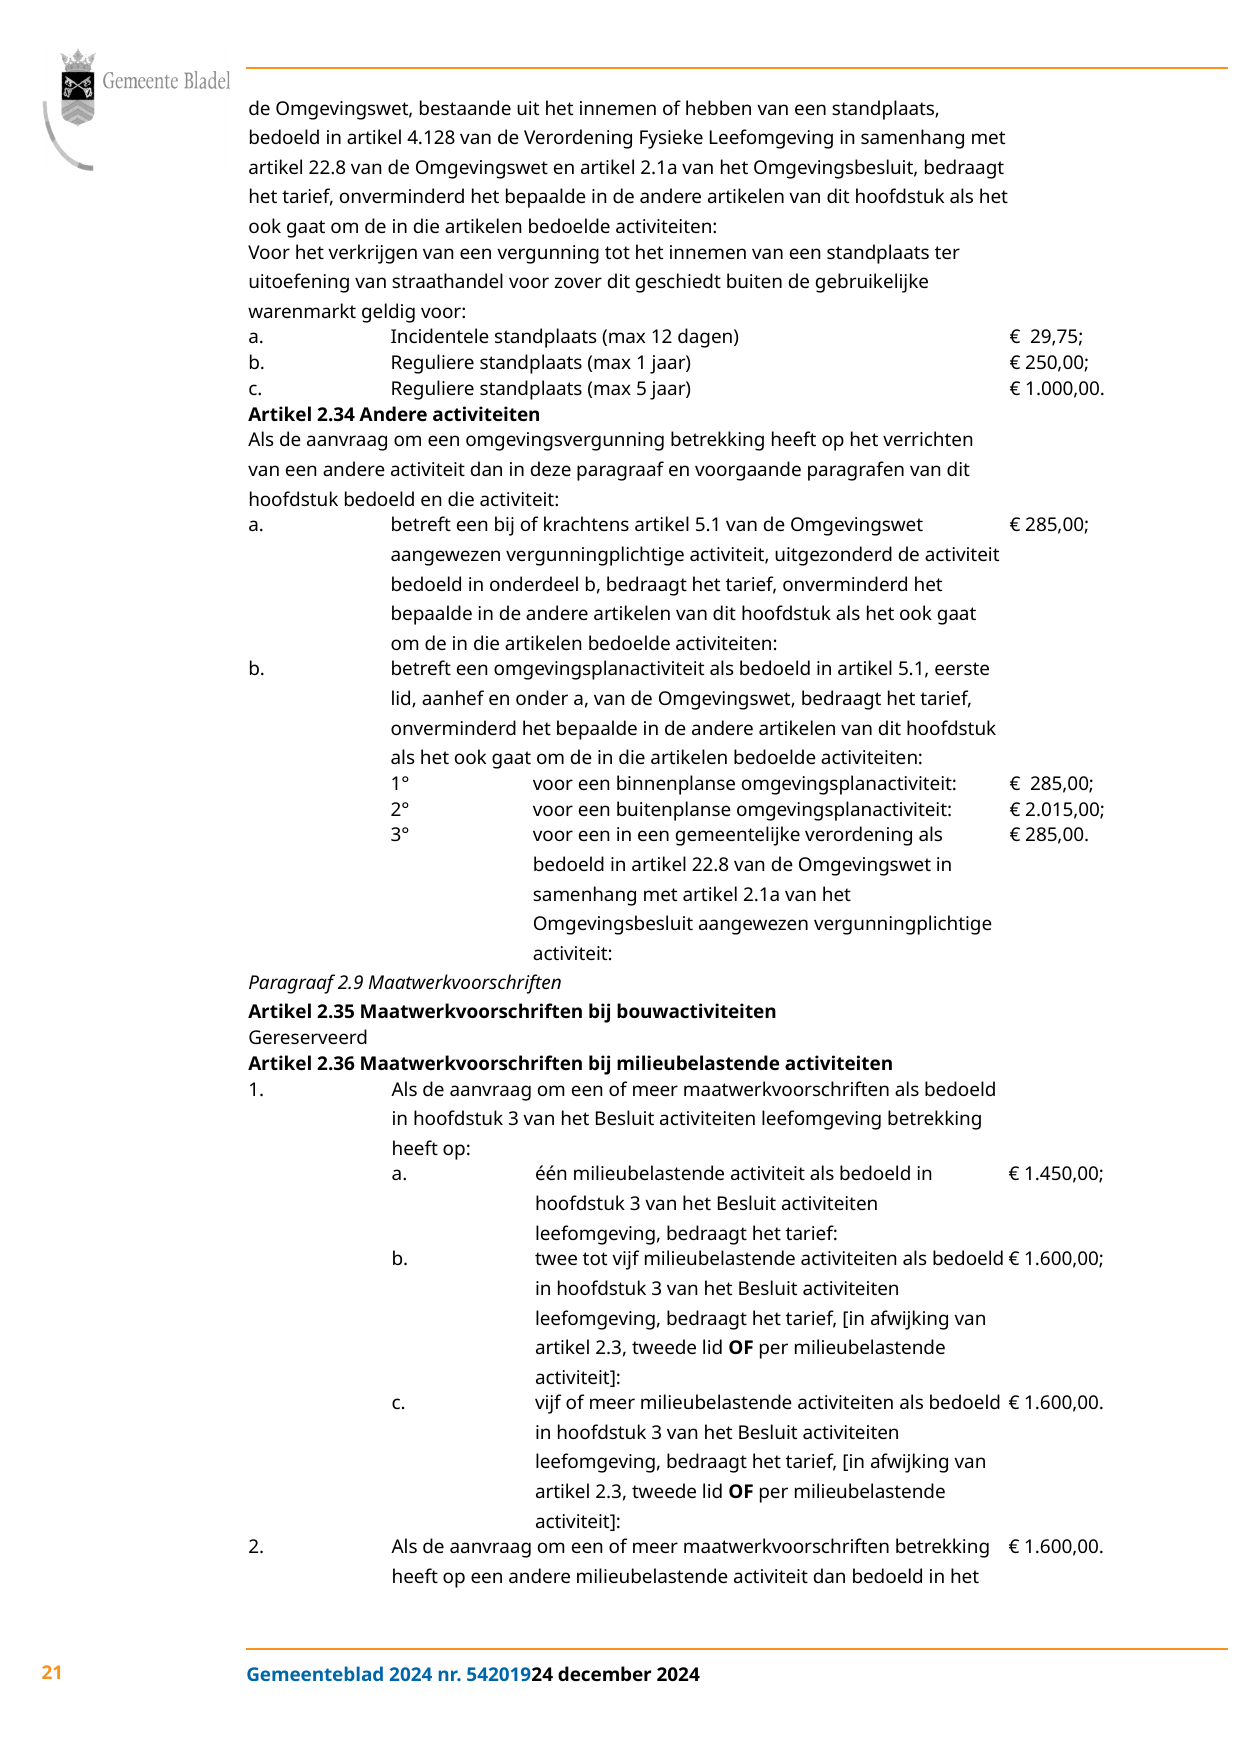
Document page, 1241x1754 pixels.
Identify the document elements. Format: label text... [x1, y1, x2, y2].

table_cell Artikel 2.34 Andere activiteiten [248, 401, 1009, 427]
table_cell [1008, 1050, 1152, 1076]
table_cell [248, 822, 390, 966]
table_cell € 1.600,00; [1008, 1246, 1152, 1389]
table_cell 3° [390, 822, 533, 966]
table_cell twee tot vijf milieubelastende activiteiten als bedoeld in hoofdstuk 3 van het Besluit activiteiten leefomgeving, bedraagt het tarief, [in afwijking van artikel 2.3, tweede lid OF per milieubelastende activiteit]: [535, 1246, 1008, 1389]
picture [41, 47, 231, 172]
table_cell a. [391, 1161, 535, 1246]
table_cell € 285,00; [1009, 512, 1152, 656]
table_cell c. [248, 375, 390, 401]
text Paragraaf 2.9 Maatwerkvoorschriften [248, 969, 1152, 994]
table_cell € 1.450,00; [1008, 1161, 1152, 1246]
table_cell € 29,75; [1009, 324, 1152, 349]
table_cell € 2.015,00; [1009, 796, 1152, 822]
table_cell [1009, 239, 1152, 324]
table_cell 1. [248, 1076, 391, 1161]
table_cell [1009, 95, 1152, 239]
table_cell b. [248, 350, 390, 375]
table_cell c. [391, 1390, 535, 1534]
table_cell Gereserveerd [248, 1024, 1008, 1050]
table_cell Als de aanvraag om een omgevingsvergunning betrekking heeft op het verrichten van een andere activiteit dan in deze paragraaf en voorgaande paragrafen van dit hoofdstuk bedoeld en die activiteit: [248, 427, 1009, 512]
table_cell b. [391, 1246, 535, 1389]
table_cell [1009, 656, 1152, 770]
table_cell betreft een omgevingsplanactiviteit als bedoeld in artikel 5.1, eerste lid, aanhef en onder a, van de Omgevingswet, bedraagt het tarief, onverminderd het bepaalde in de andere artikelen van dit hoofdstuk als het ook gaat om de in die artikelen bedoelde activiteiten: [390, 656, 1009, 770]
table_cell € 1.000,00. [1009, 375, 1152, 401]
table_cell betreft een bij of krachtens artikel 5.1 van de Omgevingswet aangewezen vergunningplichtige activiteit, uitgezonderd de activiteit bedoeld in onderdeel b, bedraagt het tarief, onverminderd het bepaalde in de andere artikelen van dit hoofdstuk als het ook gaat om de in die artikelen bedoelde activiteiten: [390, 512, 1009, 656]
table_cell 2° [390, 796, 533, 822]
table_cell [248, 1390, 391, 1534]
table_cell Als de aanvraag om een of meer maatwerkvoorschriften betrekking heeft op een andere milieubelastende activiteit dan bedoeld in het [391, 1534, 1008, 1589]
table_cell voor een buitenplanse omgevingsplanactiviteit: [533, 796, 1009, 822]
table_cell € 1.600,00. [1008, 1534, 1152, 1589]
table_cell € 285,00; [1009, 770, 1152, 796]
table_cell Incidentele standplaats (max 12 dagen) [390, 324, 1009, 349]
table_header Artikel 2.35 Maatwerkvoorschriften bij bouwactiviteiten [248, 999, 1008, 1024]
table_cell [1008, 1024, 1152, 1050]
table_cell [1009, 427, 1152, 512]
table_cell € 285,00. [1009, 822, 1152, 966]
table_cell [248, 770, 390, 796]
table_header [1008, 999, 1152, 1024]
table_cell € 1.600,00. [1008, 1390, 1152, 1534]
table_cell a. [248, 324, 390, 349]
table_cell Reguliere standplaats (max 1 jaar) [390, 350, 1009, 375]
table_cell voor een binnenplanse omgevingsplanactiviteit: [533, 770, 1009, 796]
table_cell b. [248, 656, 390, 770]
table_cell 2. [248, 1534, 391, 1589]
table_cell [248, 1161, 391, 1246]
table_cell de Omgevingswet, bestaande uit het innemen of hebben van een standplaats, bedoeld in artikel 4.128 van de Verordening Fysieke Leefomgeving in samenhang met artikel 22.8 van de Omgevingswet en artikel 2.1a van het Omgevingsbesluit, bedraagt het tarief, onverminderd het bepaalde in de andere artikelen van dit hoofdstuk als het ook gaat om de in die artikelen bedoelde activiteiten: [248, 95, 1009, 239]
table_cell [248, 1246, 391, 1389]
table_cell [1009, 401, 1152, 427]
table_cell [1008, 1076, 1152, 1161]
table_cell € 250,00; [1009, 350, 1152, 375]
table_cell vijf of meer milieubelastende activiteiten als bedoeld in hoofdstuk 3 van het Besluit activiteiten leefomgeving, bedraagt het tarief, [in afwijking van artikel 2.3, tweede lid OF per milieubelastende activiteit]: [535, 1390, 1008, 1534]
table_cell Reguliere standplaats (max 5 jaar) [390, 375, 1009, 401]
table_cell 1° [390, 770, 533, 796]
table_cell [248, 796, 390, 822]
table_cell Voor het verkrijgen van een vergunning tot het innemen van een standplaats ter uitoefening van straathandel voor zover dit geschiedt buiten de gebruikelijke warenmarkt geldig voor: [248, 239, 1009, 324]
table_cell Artikel 2.36 Maatwerkvoorschriften bij milieubelastende activiteiten [248, 1050, 1008, 1076]
table_cell één milieubelastende activiteit als bedoeld in hoofdstuk 3 van het Besluit activiteiten leefomgeving, bedraagt het tarief: [535, 1161, 1008, 1246]
table_cell Als de aanvraag om een of meer maatwerkvoorschriften als bedoeld in hoofdstuk 3 van het Besluit activiteiten leefomgeving betrekking heeft op: [391, 1076, 1008, 1161]
table_cell voor een in een gemeentelijke verordening als bedoeld in artikel 22.8 van de Omgevingswet in samenhang met artikel 2.1a van het Omgevingsbesluit aangewezen vergunningplichtige activiteit: [533, 822, 1009, 966]
table_cell a. [248, 512, 390, 656]
